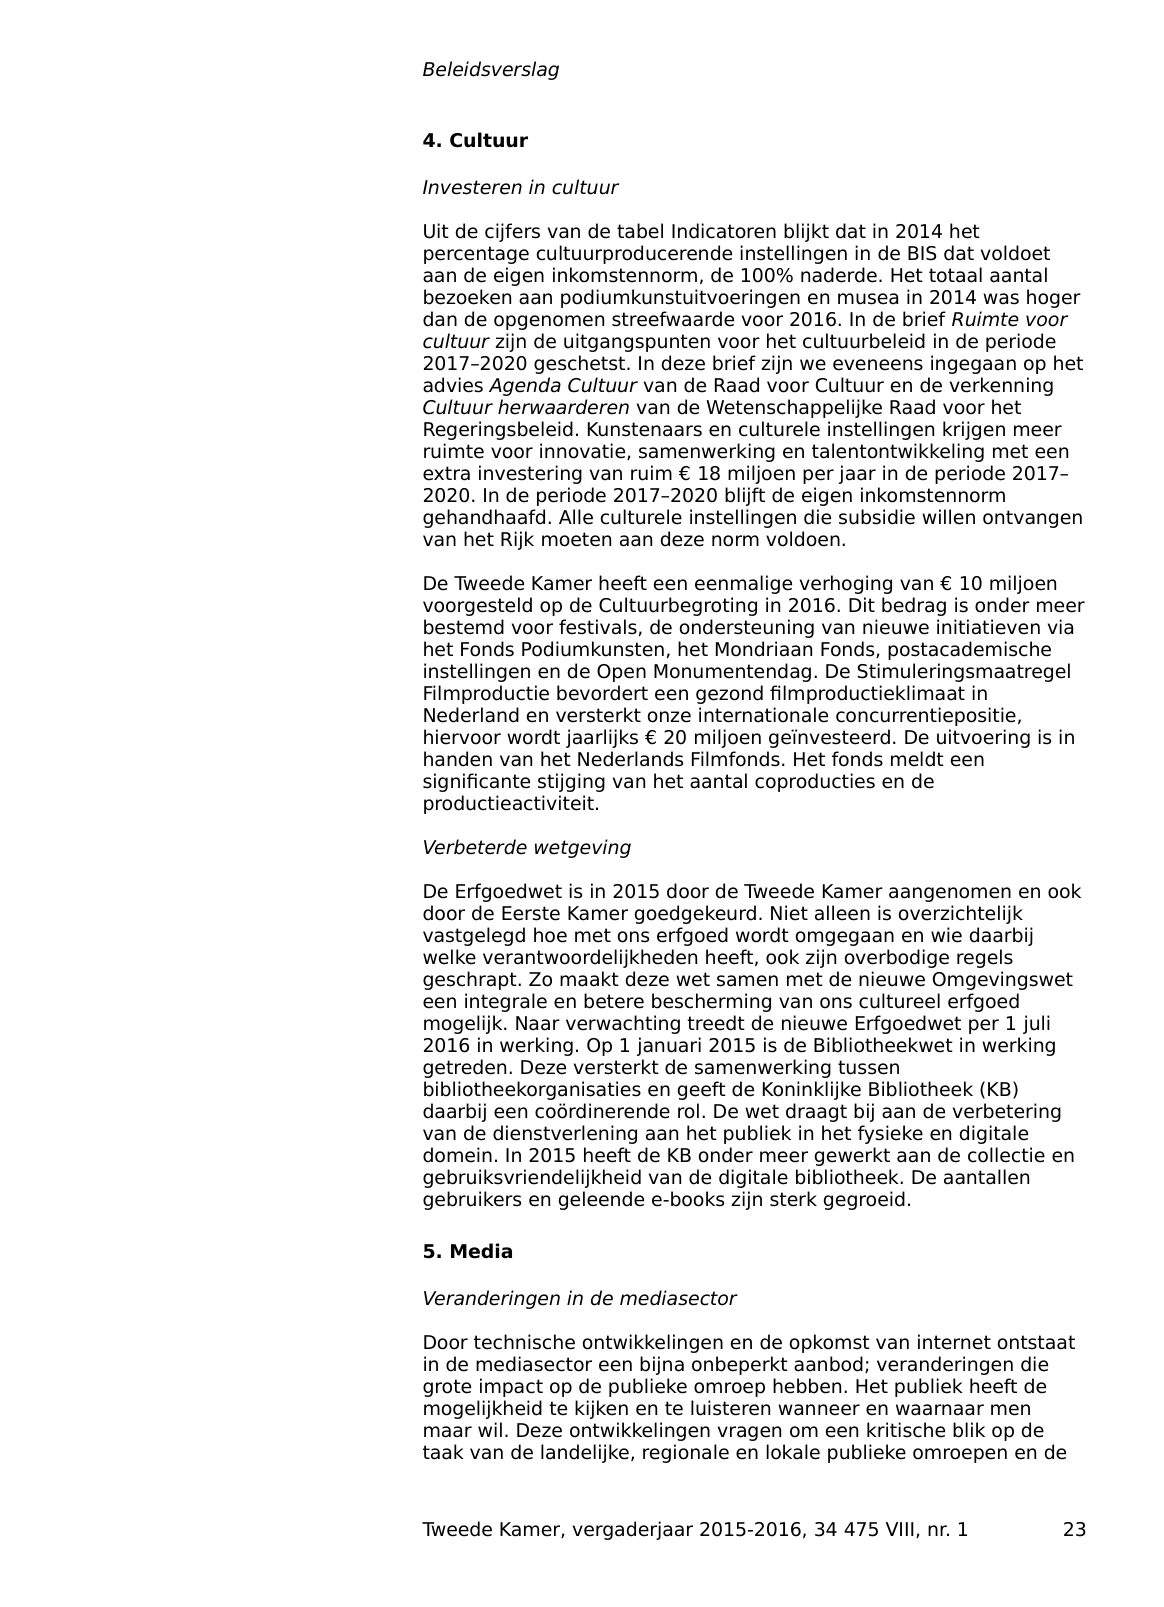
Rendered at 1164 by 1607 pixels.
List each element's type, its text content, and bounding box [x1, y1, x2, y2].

subtitle Verbeterde wetgeving [422, 837, 1087, 859]
subtitle 5. Media [422, 1241, 1087, 1263]
text De Tweede Kamer heeft een eenmalige verhoging van € 10 miljoen voorgesteld op de Cultuurbegroting in 2016. Dit bedrag is onder meer bestemd voor festivals, de ondersteuning van nieuwe initiatieven via het Fonds Podiumkunsten, het Mondriaan Fonds, postacademische instellingen en de Open Monumentendag. De Stimuleringsmaatregel Filmproductie bevordert een gezond filmproductieklimaat in Nederland en versterkt onze internationale concurrentiepositie, hiervoor wordt jaarlijks € 20 miljoen geïnvesteerd. De uitvoering is in handen van het Nederlands Filmfonds. Het fonds meldt een significante stijging van het aantal coproducties en de productieactiviteit. [422, 573, 1087, 815]
text Door technische ontwikkelingen en de opkomst van internet ontstaat in de mediasector een bijna onbeperkt aanbod; veranderingen die grote impact op de publieke omroep hebben. Het publiek heeft de mogelijkheid te kijken en te luisteren wanneer en waarnaar men maar wil. Deze ontwikkelingen vragen om een kritische blik op de taak van de landelijke, regionale en lokale publieke omroepen en de [422, 1332, 1087, 1464]
subtitle 4. Cultuur [422, 130, 1087, 152]
subtitle Veranderingen in de mediasector [422, 1288, 1087, 1310]
subtitle Investeren in cultuur [422, 177, 1087, 199]
text De Erfgoedwet is in 2015 door de Tweede Kamer aangenomen en ook door de Eerste Kamer goedgekeurd. Niet alleen is overzichtelijk vastgelegd hoe met ons erfgoed wordt omgegaan en wie daarbij welke verantwoordelijkheden heeft, ook zijn overbodige regels geschrapt. Zo maakt deze wet samen met de nieuwe Omgevingswet een integrale en betere bescherming van ons cultureel erfgoed mogelijk. Naar verwachting treedt de nieuwe Erfgoedwet per 1 juli 2016 in werking. Op 1 januari 2015 is de Bibliotheekwet in werking getreden. Deze versterkt de samenwerking tussen bibliotheekorganisaties en geeft de Koninklijke Bibliotheek (KB) daarbij een coördinerende rol. De wet draagt bij aan de verbetering van de dienstverlening aan het publiek in het fysieke en digitale domein. In 2015 heeft de KB onder meer gewerkt aan de collectie en gebruiksvriendelijkheid van de digitale bibliotheek. De aantallen gebruikers en geleende e-books zijn sterk gegroeid. [422, 881, 1087, 1211]
text Uit de cijfers van de tabel Indicatoren blijkt dat in 2014 het percentage cultuurproducerende instellingen in de BIS dat voldoet aan de eigen inkomstennorm, de 100% naderde. Het totaal aantal bezoeken aan podiumkunstuitvoeringen en musea in 2014 was hoger dan de opgenomen streefwaarde voor 2016. In de brief Ruimte voor cultuur zijn de uitgangspunten voor het cultuurbeleid in de periode 2017–2020 geschetst. In deze brief zijn we eveneens ingegaan op het advies Agenda Cultuur van de Raad voor Cultuur en de verkenning Cultuur herwaarderen van de Wetenschappelijke Raad voor het Regeringsbeleid. Kunstenaars en culturele instellingen krijgen meer ruimte voor innovatie, samenwerking en talentontwikkeling met een extra investering van ruim € 18 miljoen per jaar in de periode 2017–2020. In de periode 2017–2020 blijft de eigen inkomstennorm gehandhaafd. Alle culturele instellingen die subsidie willen ontvangen van het Rijk moeten aan deze norm voldoen. [422, 221, 1087, 551]
